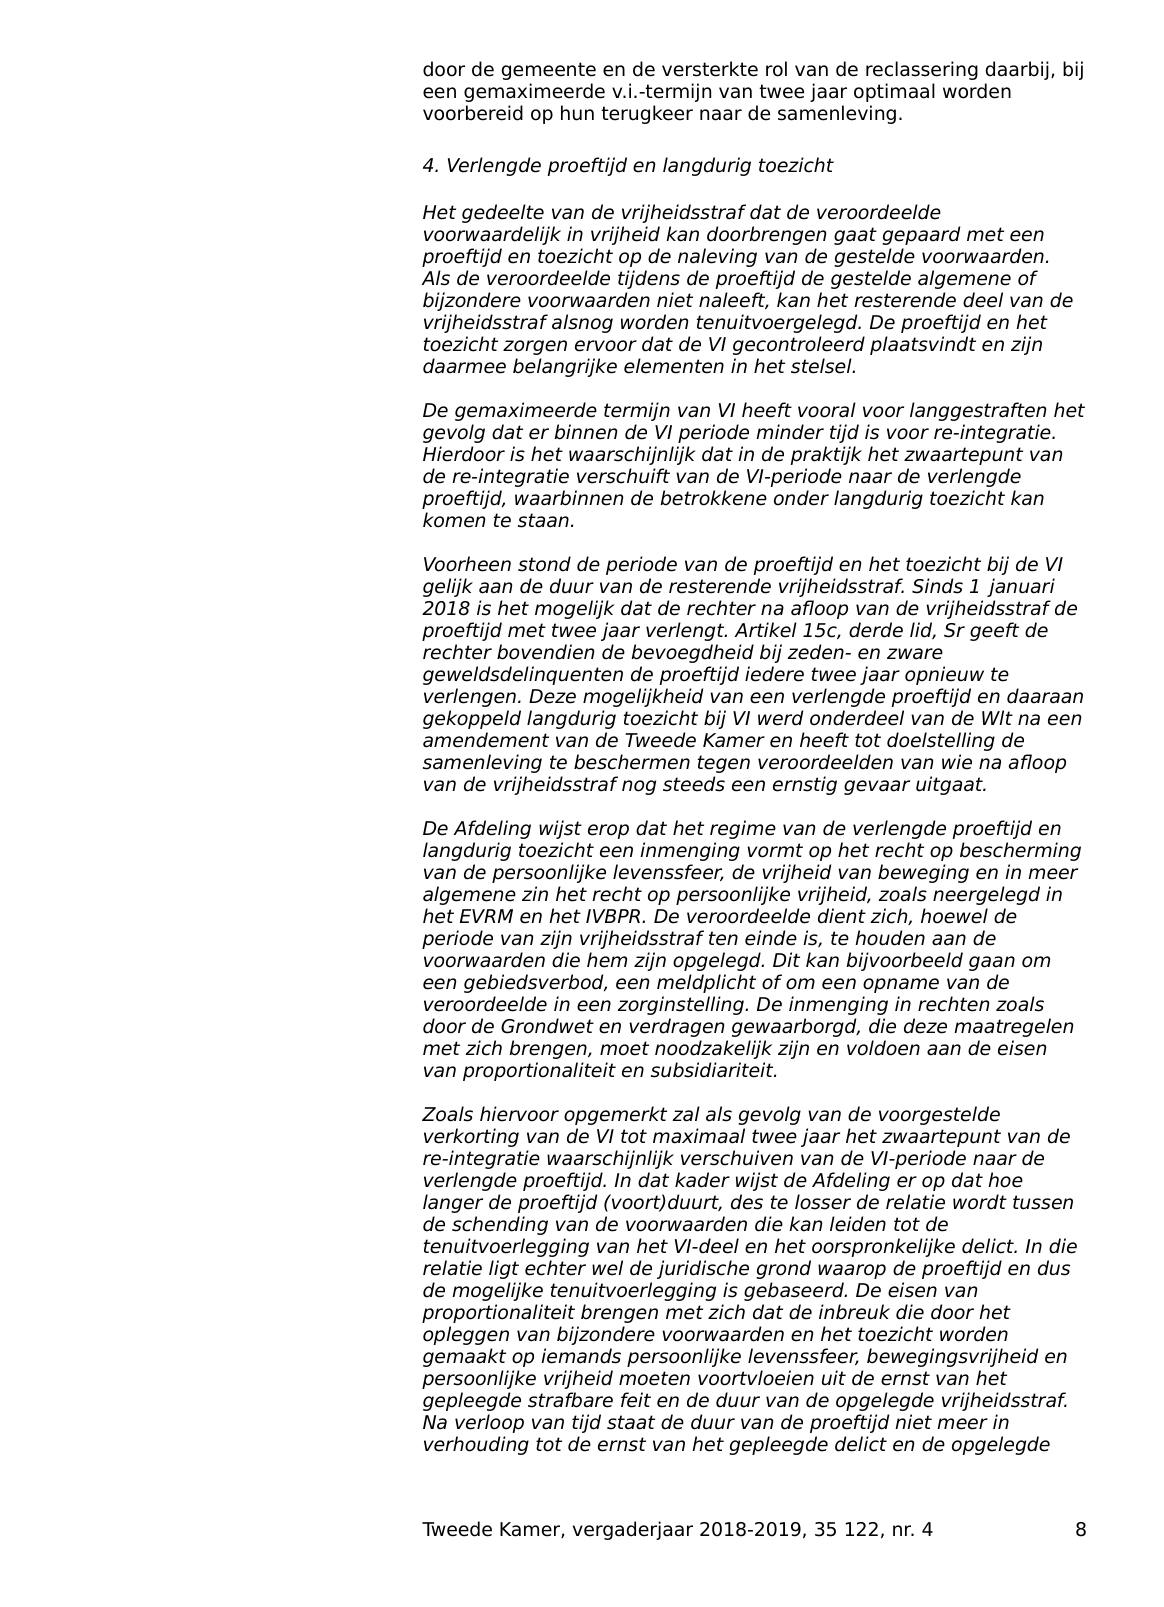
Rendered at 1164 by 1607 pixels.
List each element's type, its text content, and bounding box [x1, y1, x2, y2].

text Het gedeelte van de vrijheidsstraf dat de veroordeelde voorwaardelijk in vrijheid kan doorbrengen gaat gepaard met een proeftijd en toezicht op de naleving van de gestelde voorwaarden. Als de veroordeelde tijdens de proeftijd de gestelde algemene of bijzondere voorwaarden niet naleeft, kan het resterende deel van de vrijheidsstraf alsnog worden tenuitvoergelegd. De proeftijd en het toezicht zorgen ervoor dat de VI gecontroleerd plaatsvindt en zijn daarmee belangrijke elementen in het stelsel. [422, 202, 1087, 378]
text Zoals hiervoor opgemerkt zal als gevolg van de voorgestelde verkorting van de VI tot maximaal twee jaar het zwaartepunt van de re-integratie waarschijnlijk verschuiven van de VI-periode naar de verlengde proeftijd. In dat kader wijst de Afdeling er op dat hoe langer de proeftijd (voort)duurt, des te losser de relatie wordt tussen de schending van de voorwaarden die kan leiden tot de tenuitvoerlegging van het VI-deel en het oorspronkelijke delict. In die relatie ligt echter wel de juridische grond waarop de proeftijd en dus de mogelijke tenuitvoerlegging is gebaseerd. De eisen van proportionaliteit brengen met zich dat de inbreuk die door het opleggen van bijzondere voorwaarden en het toezicht worden gemaakt op iemands persoonlijke levenssfeer, bewegingsvrijheid en persoonlijke vrijheid moeten voortvloeien uit de ernst van het gepleegde strafbare feit en de duur van de opgelegde vrijheidsstraf. Na verloop van tijd staat de duur van de proeftijd niet meer in verhouding tot de ernst van het gepleegde delict en de opgelegde [422, 1104, 1087, 1456]
text Voorheen stond de periode van de proeftijd en het toezicht bij de VI gelijk aan de duur van de resterende vrijheidsstraf. Sinds 1 januari 2018 is het mogelijk dat de rechter na afloop van de vrijheidsstraf de proeftijd met twee jaar verlengt. Artikel 15c, derde lid, Sr geeft de rechter bovendien de bevoegdheid bij zeden- en zware geweldsdelinquenten de proeftijd iedere twee jaar opnieuw te verlengen. Deze mogelijkheid van een verlengde proeftijd en daaraan gekoppeld langdurig toezicht bij VI werd onderdeel van de Wlt na een amendement van de Tweede Kamer en heeft tot doelstelling de samenleving te beschermen tegen veroordeelden van wie na afloop van de vrijheidsstraf nog steeds een ernstig gevaar uitgaat. [422, 554, 1087, 796]
text door de gemeente en de versterkte rol van de reclassering daarbij, bij een gemaximeerde v.i.-termijn van twee jaar optimaal worden voorbereid op hun terugkeer naar de samenleving. [422, 59, 1087, 125]
subtitle 4. Verlengde proeftijd en langdurig toezicht [422, 155, 1087, 177]
text De Afdeling wijst erop dat het regime van de verlengde proeftijd en langdurig toezicht een inmenging vormt op het recht op bescherming van de persoonlijke levenssfeer, de vrijheid van beweging en in meer algemene zin het recht op persoonlijke vrijheid, zoals neergelegd in het EVRM en het IVBPR. De veroordeelde dient zich, hoewel de periode van zijn vrijheidsstraf ten einde is, te houden aan de voorwaarden die hem zijn opgelegd. Dit kan bijvoorbeeld gaan om een gebiedsverbod, een meldplicht of om een opname van de veroordeelde in een zorginstelling. De inmenging in rechten zoals door de Grondwet en verdragen gewaarborgd, die deze maatregelen met zich brengen, moet noodzakelijk zijn en voldoen aan de eisen van proportionaliteit en subsidiariteit. [422, 818, 1087, 1082]
text De gemaximeerde termijn van VI heeft vooral voor langgestraften het gevolg dat er binnen de VI periode minder tijd is voor re-integratie. Hierdoor is het waarschijnlijk dat in de praktijk het zwaartepunt van de re-integratie verschuift van de VI-periode naar de verlengde proeftijd, waarbinnen de betrokkene onder langdurig toezicht kan komen te staan. [422, 400, 1087, 532]
